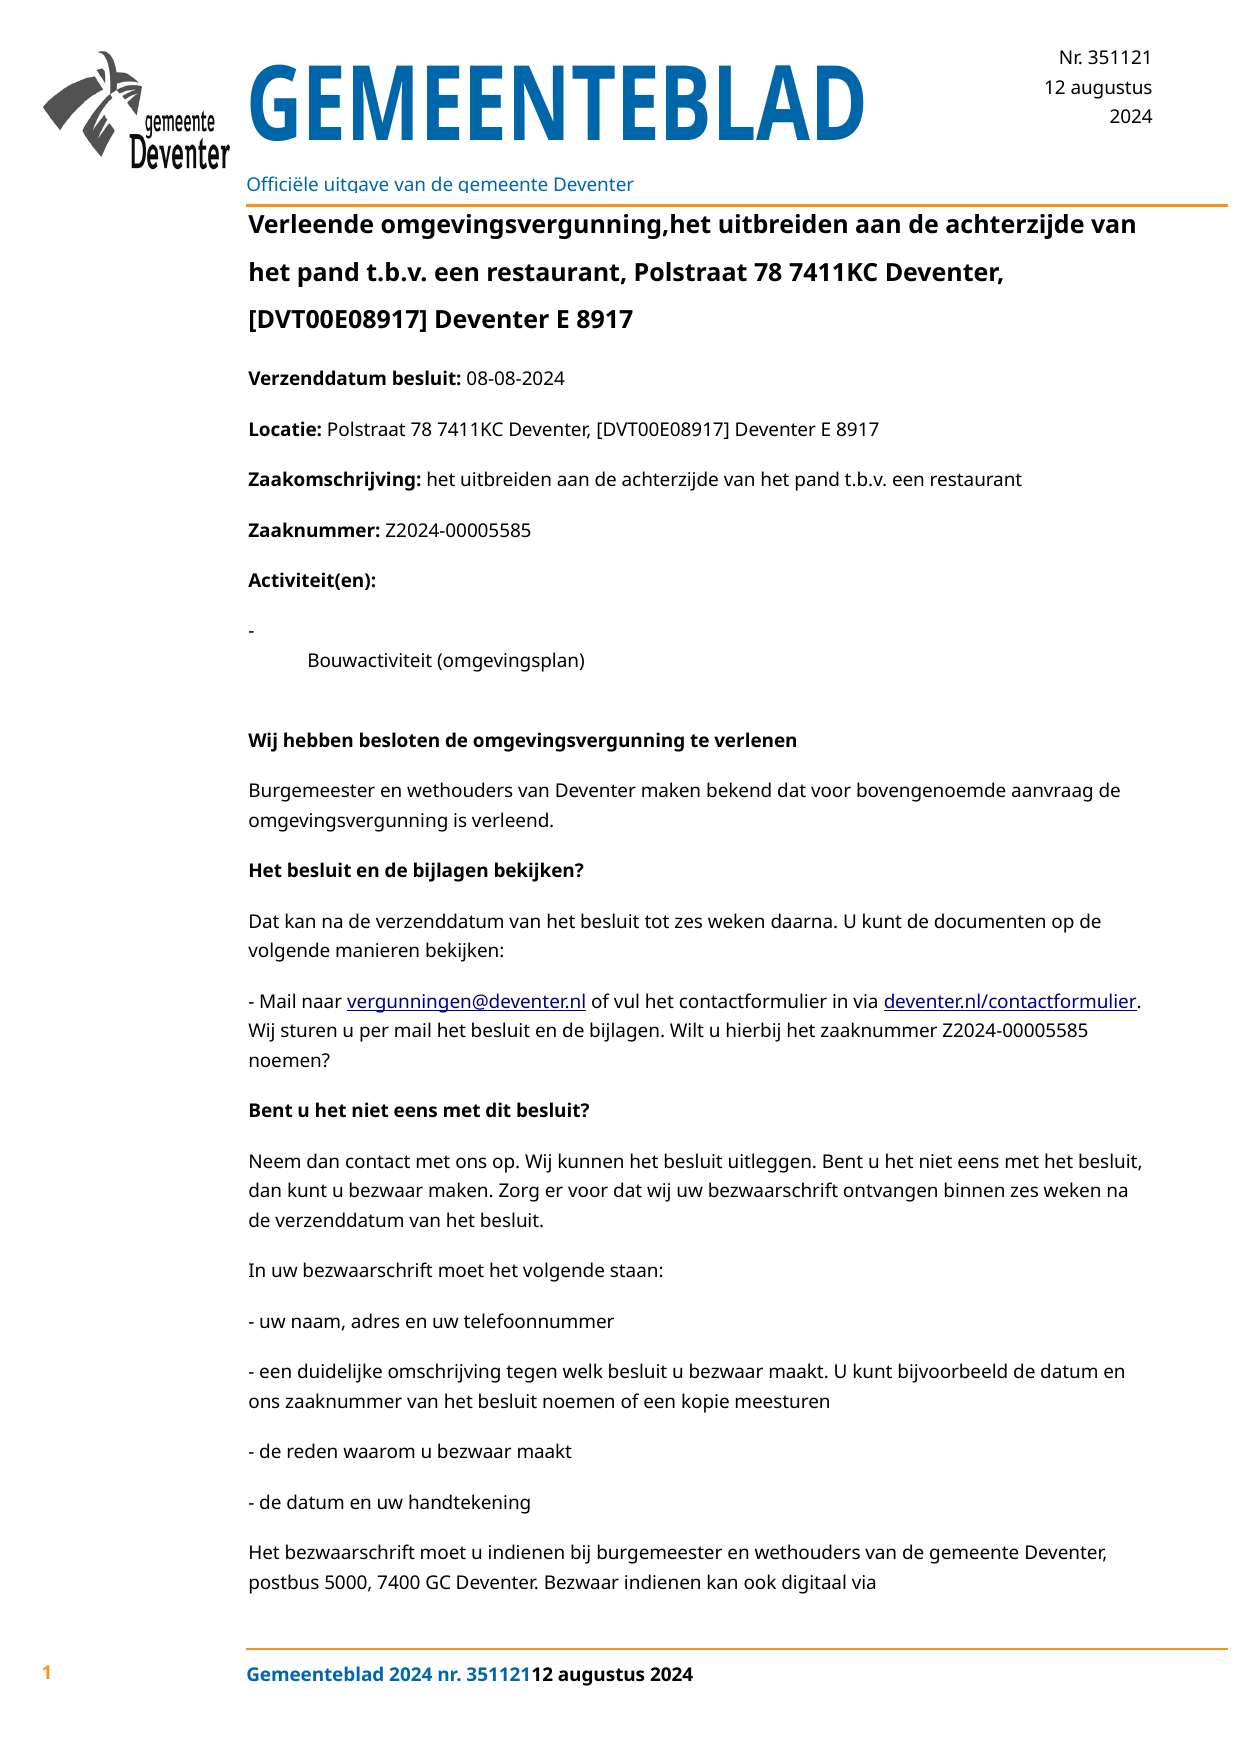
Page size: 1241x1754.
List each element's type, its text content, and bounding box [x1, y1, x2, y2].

text Verleende omgevingsvergunning,het uitbreiden aan de achterzijde van het pand t.b.v. een restaurant, Polstraat 78 7411KC Deventer, [DVT00E08917] Deventer E 8917 [248, 207, 1152, 336]
text Neem dan contact met ons op. Wij kunnen het besluit uitleggen. Bent u het niet eens met het besluit, dan kunt u bezwaar maken. Zorg er voor dat wij uw bezwaarschrift ontvangen binnen zes weken na de verzenddatum van het besluit. [248, 1148, 1152, 1233]
text - de datum en uw handtekening [248, 1489, 1152, 1514]
text Zaaknummer: Z2024-00005585 [248, 517, 1152, 542]
text Bent u het niet eens met dit besluit? [248, 1098, 1152, 1123]
text Dat kan na de verzenddatum van het besluit tot zes weken daarna. U kunt de documenten op de volgende manieren bekijken: [248, 908, 1152, 963]
text Zaakomschrijving: het uitbreiden aan de achterzijde van het pand t.b.v. een restaurant [248, 466, 1152, 492]
text Wij hebben besloten de omgevingsvergunning te verlenen [248, 727, 1152, 753]
text Locatie: Polstraat 78 7411KC Deventer, [DVT00E08917] Deventer E 8917 [248, 416, 1152, 442]
text - de reden waarom u bezwaar maakt [248, 1438, 1152, 1464]
list Bouwactiviteit (omgevingsplan) [248, 647, 1152, 673]
text Het bezwaarschrift moet u indienen bij burgemeester en wethouders van de gemeente Deventer, postbus 5000, 7400 GC Deventer. Bezwaar indienen kan ook digitaal via [248, 1539, 1152, 1594]
text - Mail naar vergunningen@deventer.nl of vul het contactformulier in via deventer.nl/contactformulier. Wij sturen u per mail het besluit en de bijlagen. Wilt u hierbij het zaaknummer Z2024-00005585 noemen? [248, 988, 1152, 1073]
picture [41, 47, 231, 172]
text Verzenddatum besluit: 08-08-2024 [248, 366, 1152, 391]
text Burgemeester en wethouders van Deventer maken bekend dat voor bovengenoemde aanvraag de omgevingsvergunning is verleend. [248, 778, 1152, 833]
text - uw naam, adres en uw telefoonnummer [248, 1308, 1152, 1334]
text Activiteit(en): [248, 567, 1152, 593]
text In uw bezwaarschrift moet het volgende staan: [248, 1258, 1152, 1283]
text Het besluit en de bijlagen bekijken? [248, 858, 1152, 883]
text - een duidelijke omschrijving tegen welk besluit u bezwaar maakt. U kunt bijvoorbeeld de datum en ons zaaknummer van het besluit noemen of een kopie meesturen [248, 1358, 1152, 1414]
